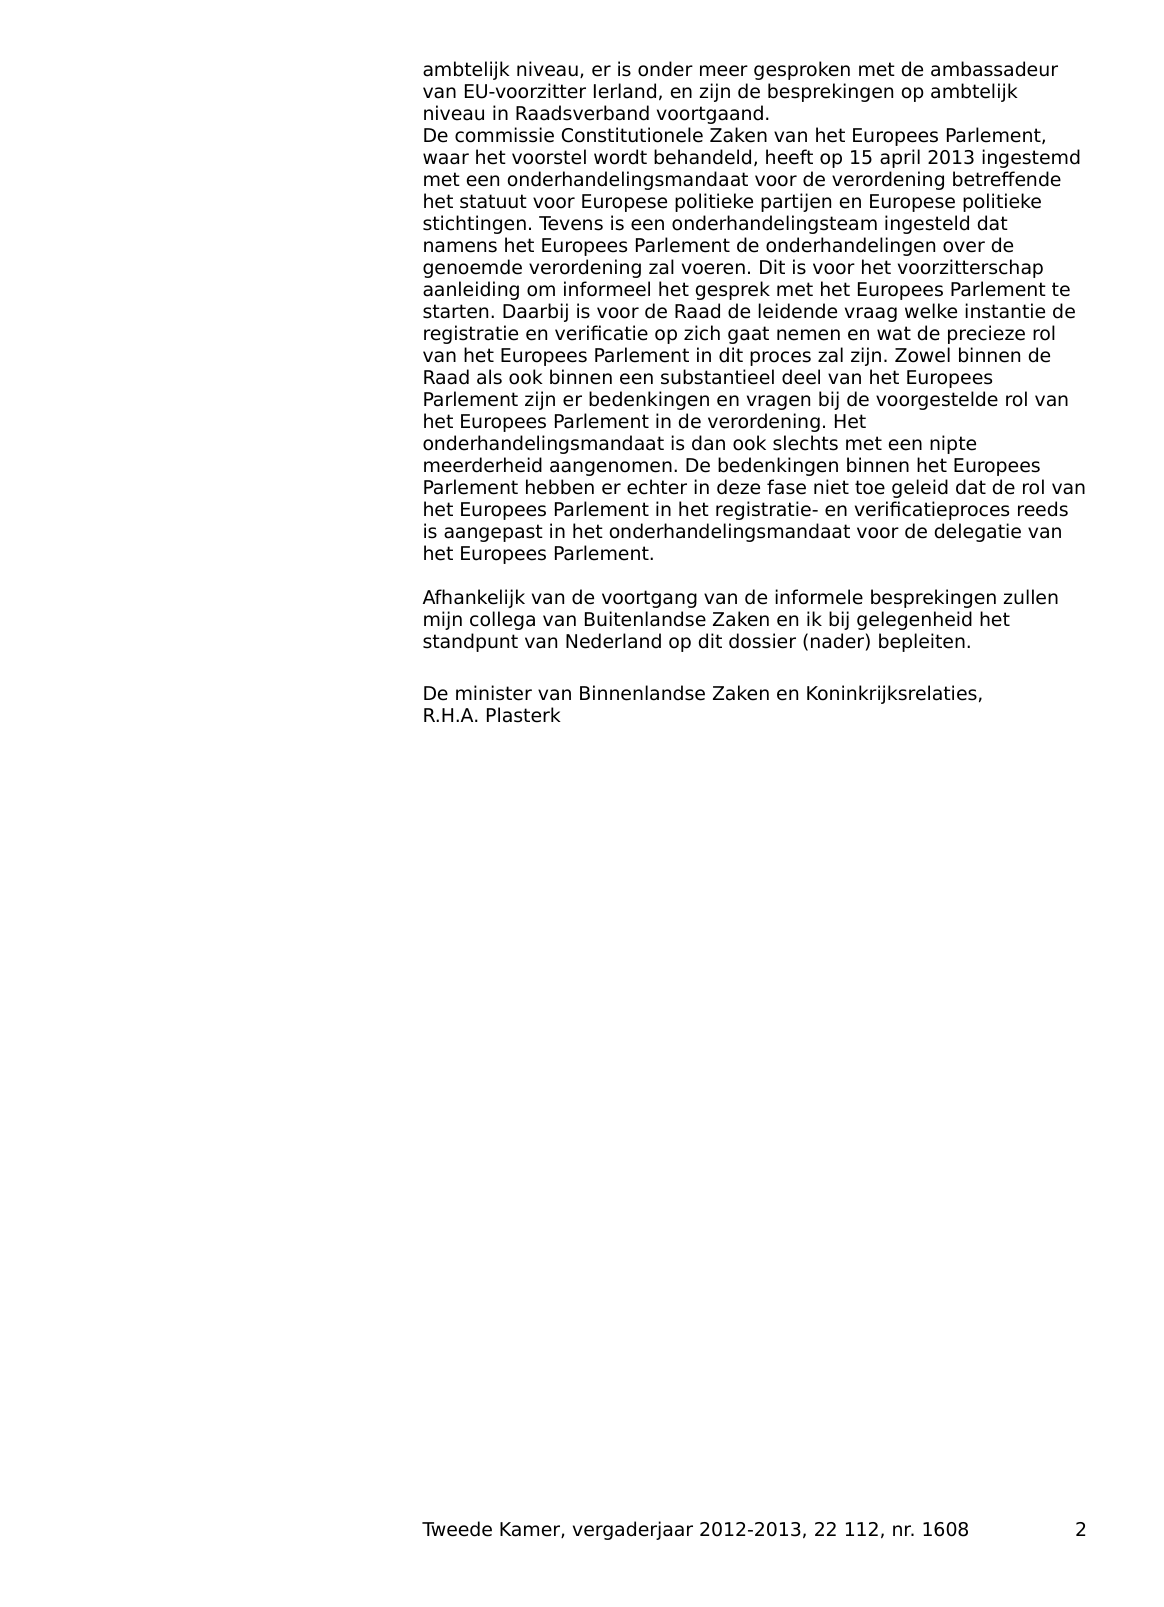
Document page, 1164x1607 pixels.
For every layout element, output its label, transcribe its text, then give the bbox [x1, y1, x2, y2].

text De minister van Binnenlandse Zaken en Koninkrijksrelaties, R.H.A. Plasterk [422, 683, 1087, 727]
text ambtelijk niveau, er is onder meer gesproken met de ambassadeur van EU-voorzitter Ierland, en zijn de besprekingen op ambtelijk niveau in Raadsverband voortgaand. [422, 59, 1087, 125]
text Afhankelijk van de voortgang van de informele besprekingen zullen mijn collega van Buitenlandse Zaken en ik bij gelegenheid het standpunt van Nederland op dit dossier (nader) bepleiten. [422, 587, 1087, 653]
text De commissie Constitutionele Zaken van het Europees Parlement, waar het voorstel wordt behandeld, heeft op 15 april 2013 ingestemd met een onderhandelingsmandaat voor de verordening betreffende het statuut voor Europese politieke partijen en Europese politieke stichtingen. Tevens is een onderhandelingsteam ingesteld dat namens het Europees Parlement de onderhandelingen over de genoemde verordening zal voeren. Dit is voor het voorzitterschap aanleiding om informeel het gesprek met het Europees Parlement te starten. Daarbij is voor de Raad de leidende vraag welke instantie de registratie en verificatie op zich gaat nemen en wat de precieze rol van het Europees Parlement in dit proces zal zijn. Zowel binnen de Raad als ook binnen een substantieel deel van het Europees Parlement zijn er bedenkingen en vragen bij de voorgestelde rol van het Europees Parlement in de verordening. Het onderhandelingsmandaat is dan ook slechts met een nipte meerderheid aangenomen. De bedenkingen binnen het Europees Parlement hebben er echter in deze fase niet toe geleid dat de rol van het Europees Parlement in het registratie- en verificatieproces reeds is aangepast in het onderhandelingsmandaat voor de delegatie van het Europees Parlement. [422, 125, 1087, 564]
